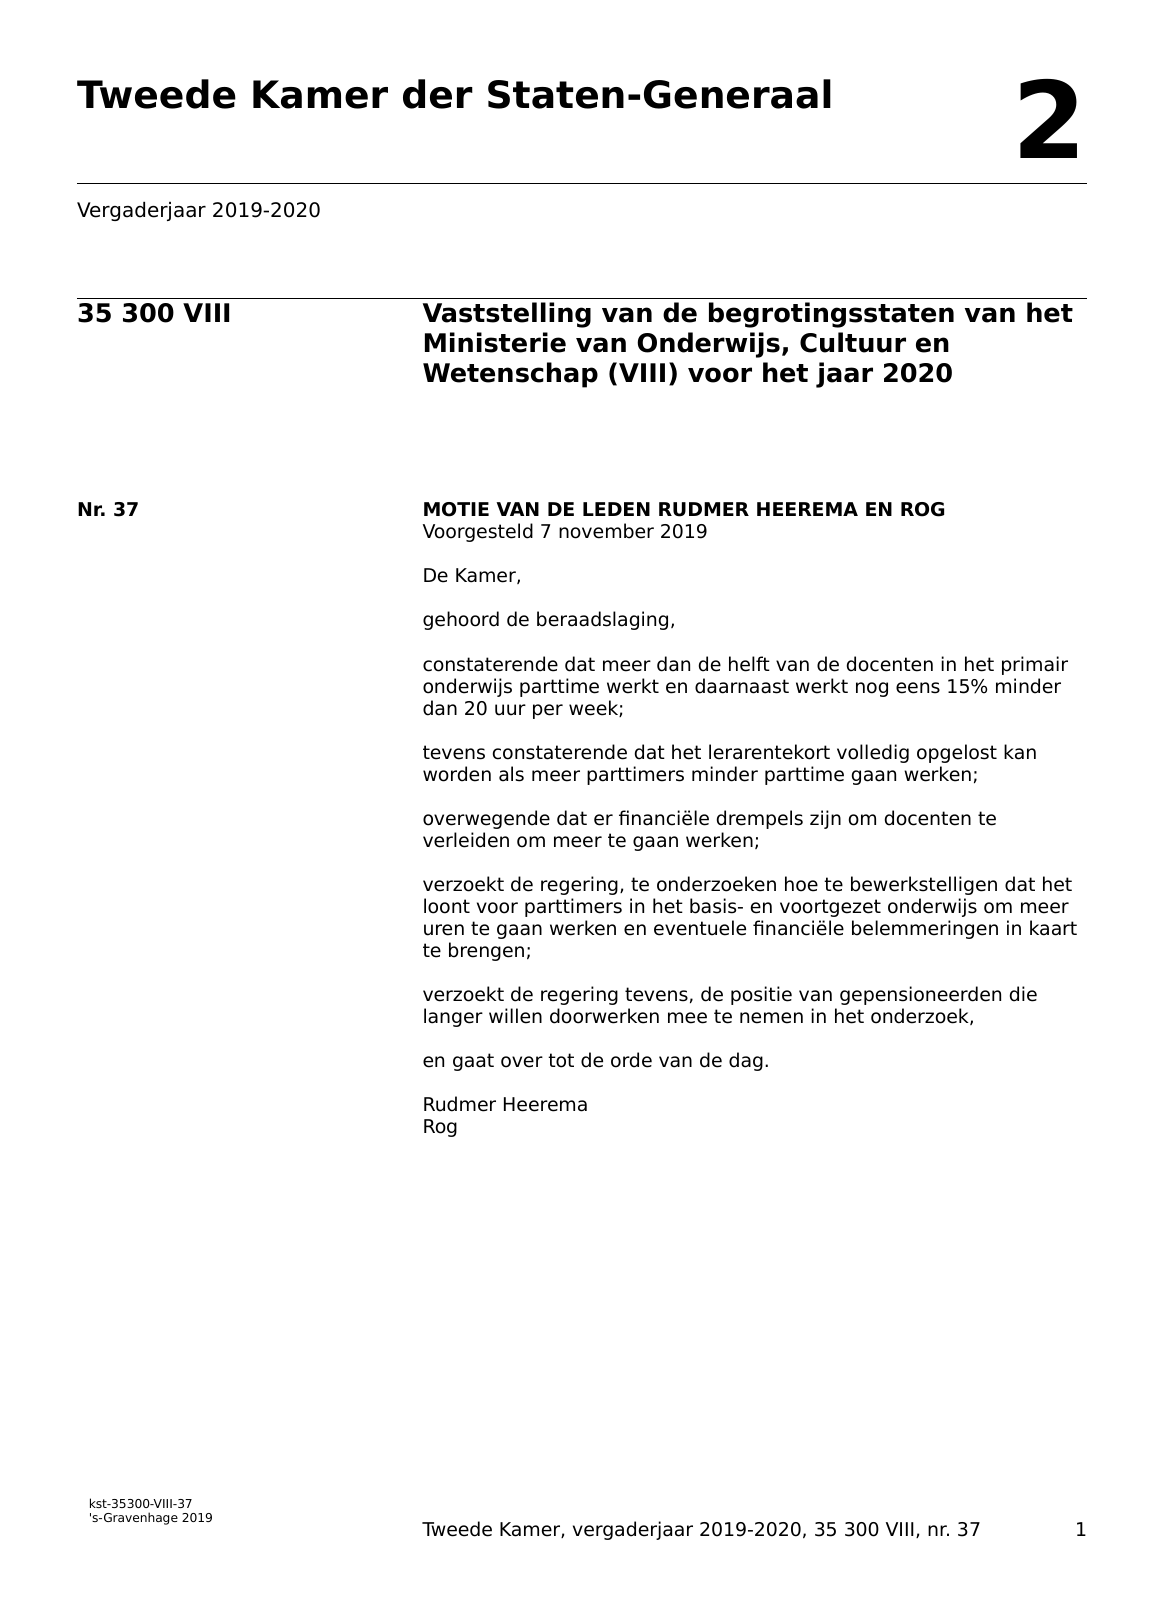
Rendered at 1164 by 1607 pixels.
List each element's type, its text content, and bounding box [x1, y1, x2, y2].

text constaterende dat meer dan de helft van de docenten in het primair onderwijs parttime werkt en daarnaast werkt nog eens 15% minder dan 20 uur per week; [422, 653, 1087, 719]
text verzoekt de regering, te onderzoeken hoe te bewerkstelligen dat het loont voor parttimers in het basis- en voortgezet onderwijs om meer uren te gaan werken en eventuele financiële belemmeringen in kaart te brengen; [422, 874, 1087, 962]
text verzoekt de regering tevens, de positie van gepensioneerden die langer willen doorwerken mee te nemen in het onderzoek, [422, 984, 1087, 1028]
text Rudmer Heerema [422, 1094, 1087, 1116]
text Voorgesteld 7 november 2019 [422, 521, 1087, 543]
text De Kamer, [422, 565, 1087, 587]
text overwegende dat er financiële drempels zijn om docenten te verleiden om meer te gaan werken; [422, 808, 1087, 852]
text tevens constaterende dat het lerarentekort volledig opgelost kan worden als meer parttimers minder parttime gaan werken; [422, 742, 1087, 786]
table_header Tweede Kamer der Staten-Generaal [77, 59, 886, 183]
subtitle 35 300 VIII Vaststelling van de begrotingsstaten van het Ministerie van Onderwijs, Cultuur en Wetenschap (VIII) voor het jaar 2020 [77, 299, 1087, 388]
text en gaat over tot de orde van de dag. [422, 1050, 1087, 1072]
text gehoord de beraadslaging, [422, 609, 1087, 631]
text kst-35300-VIII-37 [88, 1497, 323, 1511]
table_header 2 [886, 59, 1087, 183]
text 's-Gravenhage 2019 [88, 1511, 323, 1525]
text Rog [422, 1116, 1087, 1138]
subtitle Nr. 37 MOTIE VAN DE LEDEN RUDMER HEEREMA EN ROG [77, 499, 1087, 521]
table_cell Vergaderjaar 2019-2020 [77, 184, 1087, 298]
